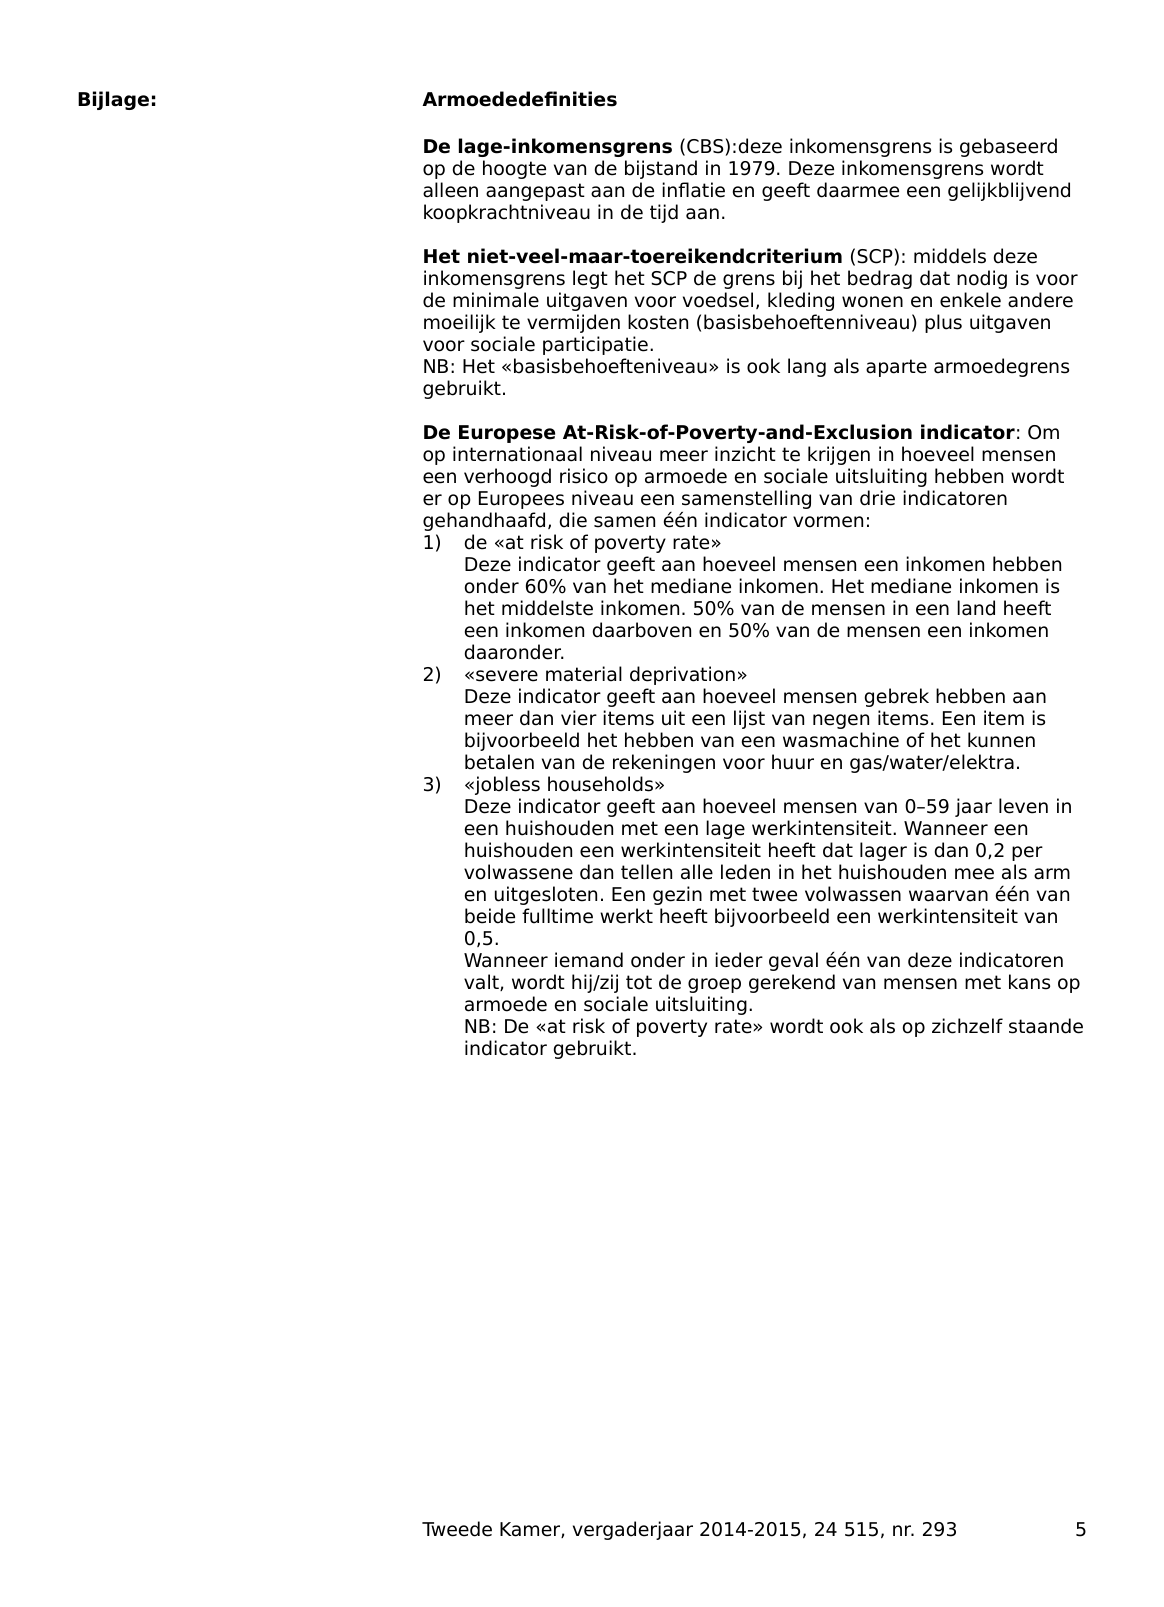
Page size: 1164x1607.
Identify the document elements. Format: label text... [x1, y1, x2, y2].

text 1) de «at risk of poverty rate» [422, 532, 1087, 554]
text NB: Het «basisbehoefteniveau» is ook lang als aparte armoedegrens gebruikt. [422, 356, 1087, 400]
subtitle Bijlage: Armoededefinities [77, 89, 1087, 111]
text De lage-inkomensgrens (CBS):deze inkomensgrens is gebaseerd op de hoogte van de bijstand in 1979. Deze inkomensgrens wordt alleen aangepast aan de inflatie en geeft daarmee een gelijkblijvend koopkrachtniveau in de tijd aan. [422, 136, 1087, 224]
text Deze indicator geeft aan hoeveel mensen van 0–59 jaar leven in een huishouden met een lage werkintensiteit. Wanneer een huishouden een werkintensiteit heeft dat lager is dan 0,2 per volwassene dan tellen alle leden in het huishouden mee als arm en uitgesloten. Een gezin met twee volwassen waarvan één van beide fulltime werkt heeft bijvoorbeeld een werkintensiteit van 0,5. [464, 796, 1087, 950]
text NB: De «at risk of poverty rate» wordt ook als op zichzelf staande indicator gebruikt. [464, 1016, 1087, 1059]
text Het niet-veel-maar-toereikendcriterium (SCP): middels deze inkomensgrens legt het SCP de grens bij het bedrag dat nodig is voor de minimale uitgaven voor voedsel, kleding wonen en enkele andere moeilijk te vermijden kosten (basisbehoeftenniveau) plus uitgaven voor sociale participatie. [422, 246, 1087, 356]
text 3) «jobless households» [422, 774, 1087, 796]
text Deze indicator geeft aan hoeveel mensen een inkomen hebben onder 60% van het mediane inkomen. Het mediane inkomen is het middelste inkomen. 50% van de mensen in een land heeft een inkomen daarboven en 50% van de mensen een inkomen daaronder. [464, 554, 1087, 664]
text Deze indicator geeft aan hoeveel mensen gebrek hebben aan meer dan vier items uit een lijst van negen items. Een item is bijvoorbeeld het hebben van een wasmachine of het kunnen betalen van de rekeningen voor huur en gas/water/elektra. [464, 686, 1087, 774]
text 2) «severe material deprivation» [422, 664, 1087, 686]
text De Europese At-Risk-of-Poverty-and-Exclusion indicator: Om op internationaal niveau meer inzicht te krijgen in hoeveel mensen een verhoogd risico op armoede en sociale uitsluiting hebben wordt er op Europees niveau een samenstelling van drie indicatoren gehandhaafd, die samen één indicator vormen: [422, 422, 1087, 532]
text Wanneer iemand onder in ieder geval één van deze indicatoren valt, wordt hij/zij tot de groep gerekend van mensen met kans op armoede en sociale uitsluiting. [464, 950, 1087, 1016]
